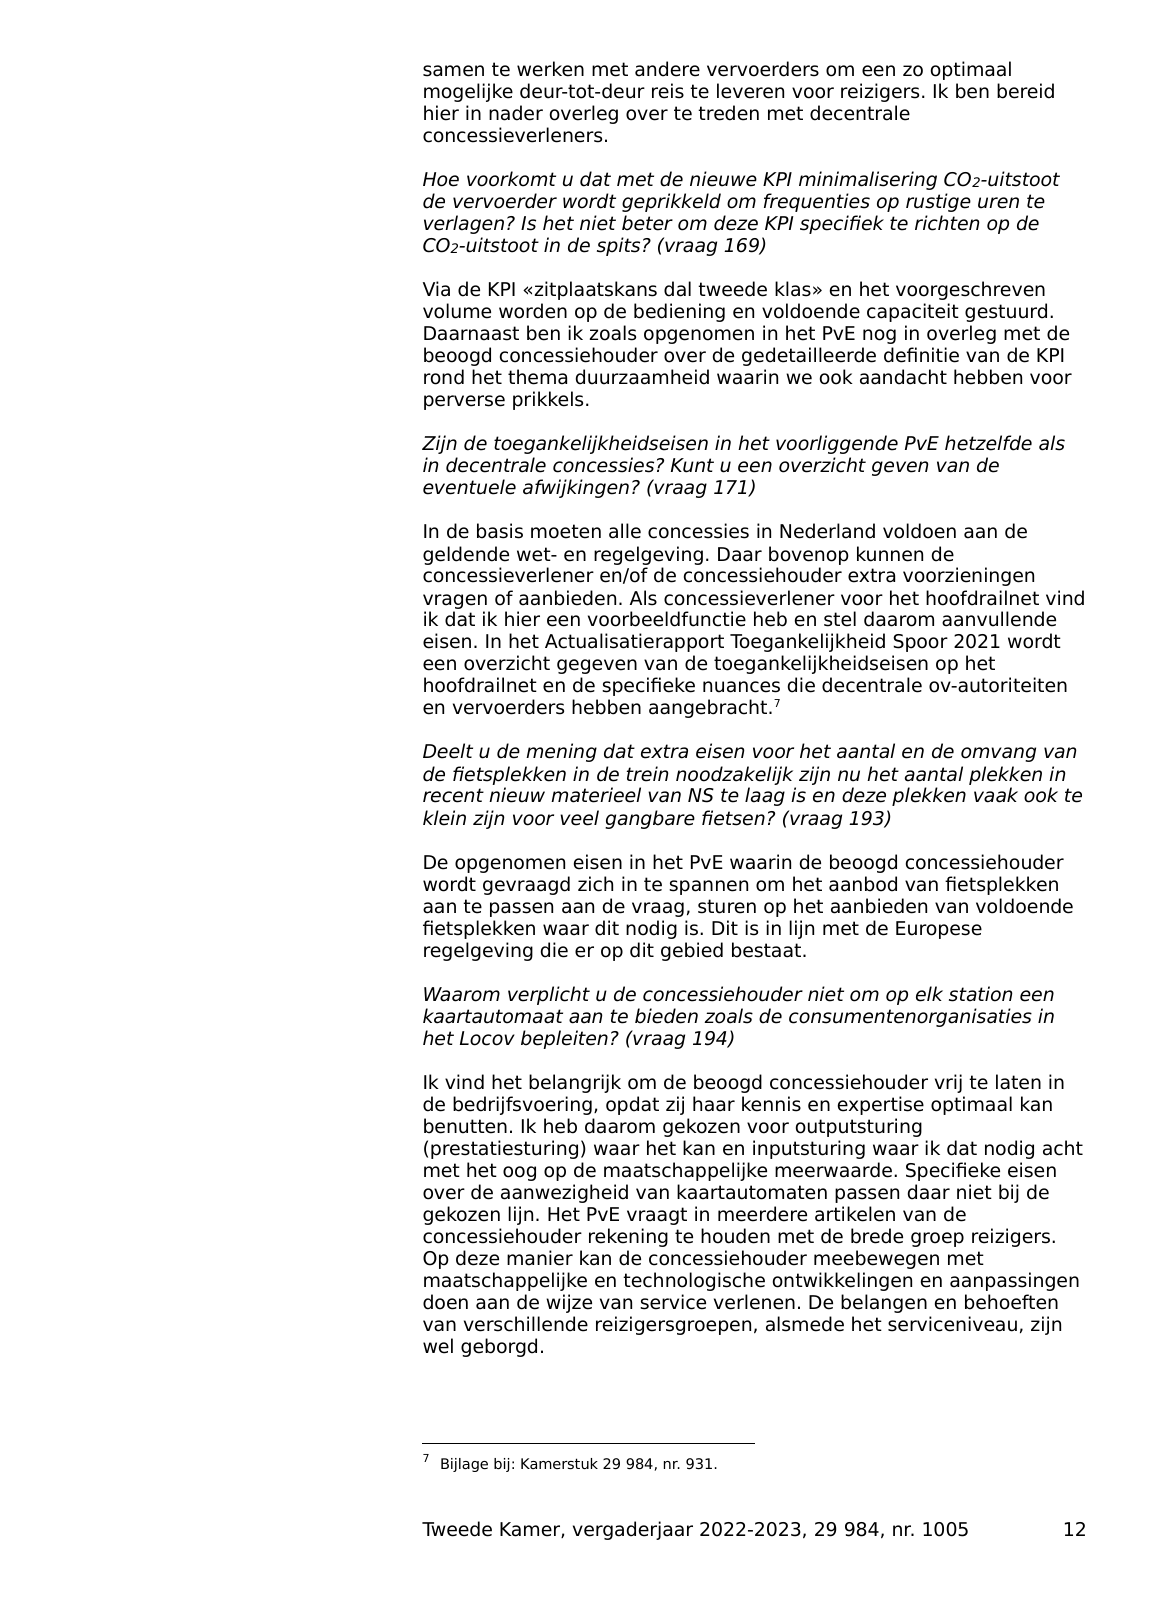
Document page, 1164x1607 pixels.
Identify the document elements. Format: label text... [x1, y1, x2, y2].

text Via de KPI «zitplaatskans dal tweede klas» en het voorgeschreven volume worden op de bediening en voldoende capaciteit gestuurd. Daarnaast ben ik zoals opgenomen in het PvE nog in overleg met de beoogd concessiehouder over de gedetailleerde definitie van de KPI rond het thema duurzaamheid waarin we ook aandacht hebben voor perverse prikkels. [422, 279, 1087, 411]
text Deelt u de mening dat extra eisen voor het aantal en de omvang van de fietsplekken in de trein noodzakelijk zijn nu het aantal plekken in recent nieuw materieel van NS te laag is en deze plekken vaak ook te klein zijn voor veel gangbare fietsen? (vraag 193) [422, 741, 1087, 829]
text Hoe voorkomt u dat met de nieuwe KPI minimalisering CO2-uitstoot de vervoerder wordt geprikkeld om frequenties op rustige uren te verlagen? Is het niet beter om deze KPI specifiek te richten op de CO2-uitstoot in de spits? (vraag 169) [422, 169, 1087, 257]
text De opgenomen eisen in het PvE waarin de beoogd concessiehouder wordt gevraagd zich in te spannen om het aanbod van fietsplekken aan te passen aan de vraag, sturen op het aanbieden van voldoende fietsplekken waar dit nodig is. Dit is in lijn met de Europese regelgeving die er op dit gebied bestaat. [422, 852, 1087, 961]
text Ik vind het belangrijk om de beoogd concessiehouder vrij te laten in de bedrijfsvoering, opdat zij haar kennis en expertise optimaal kan benutten. Ik heb daarom gekozen voor outputsturing (prestatiesturing) waar het kan en inputsturing waar ik dat nodig acht met het oog op de maatschappelijke meerwaarde. Specifieke eisen over de aanwezigheid van kaartautomaten passen daar niet bij de gekozen lijn. Het PvE vraagt in meerdere artikelen van de concessiehouder rekening te houden met de brede groep reizigers. Op deze manier kan de concessiehouder meebewegen met maatschappelijke en technologische ontwikkelingen en aanpassingen doen aan de wijze van service verlenen. De belangen en behoeften van verschillende reizigersgroepen, alsmede het serviceniveau, zijn wel geborgd. [422, 1072, 1087, 1357]
text Waarom verplicht u de concessiehouder niet om op elk station een kaartautomaat aan te bieden zoals de consumentenorganisaties in het Locov bepleiten? (vraag 194) [422, 984, 1087, 1049]
text In de basis moeten alle concessies in Nederland voldoen aan de geldende wet- en regelgeving. Daar bovenop kunnen de concessieverlener en/of de concessiehouder extra voorzieningen vragen of aanbieden. Als concessieverlener voor het hoofdrailnet vind ik dat ik hier een voorbeeldfunctie heb en stel daarom aanvullende eisen. In het Actualisatierapport Toegankelijkheid Spoor 2021 wordt een overzicht gegeven van de toegankelijkheidseisen op het hoofdrailnet en de specifieke nuances die decentrale ov-autoriteiten en vervoerders hebben aangebracht. [422, 521, 1087, 719]
text Zijn de toegankelijkheidseisen in het voorliggende PvE hetzelfde als in decentrale concessies? Kunt u een overzicht geven van de eventuele afwijkingen? (vraag 171) [422, 433, 1087, 499]
text samen te werken met andere vervoerders om een zo optimaal mogelijke deur-tot-deur reis te leveren voor reizigers. Ik ben bereid hier in nader overleg over te treden met decentrale concessieverleners. [422, 59, 1087, 147]
text Bijlage bij: Kamerstuk 29 984, nr. 931. [422, 1452, 1087, 1474]
